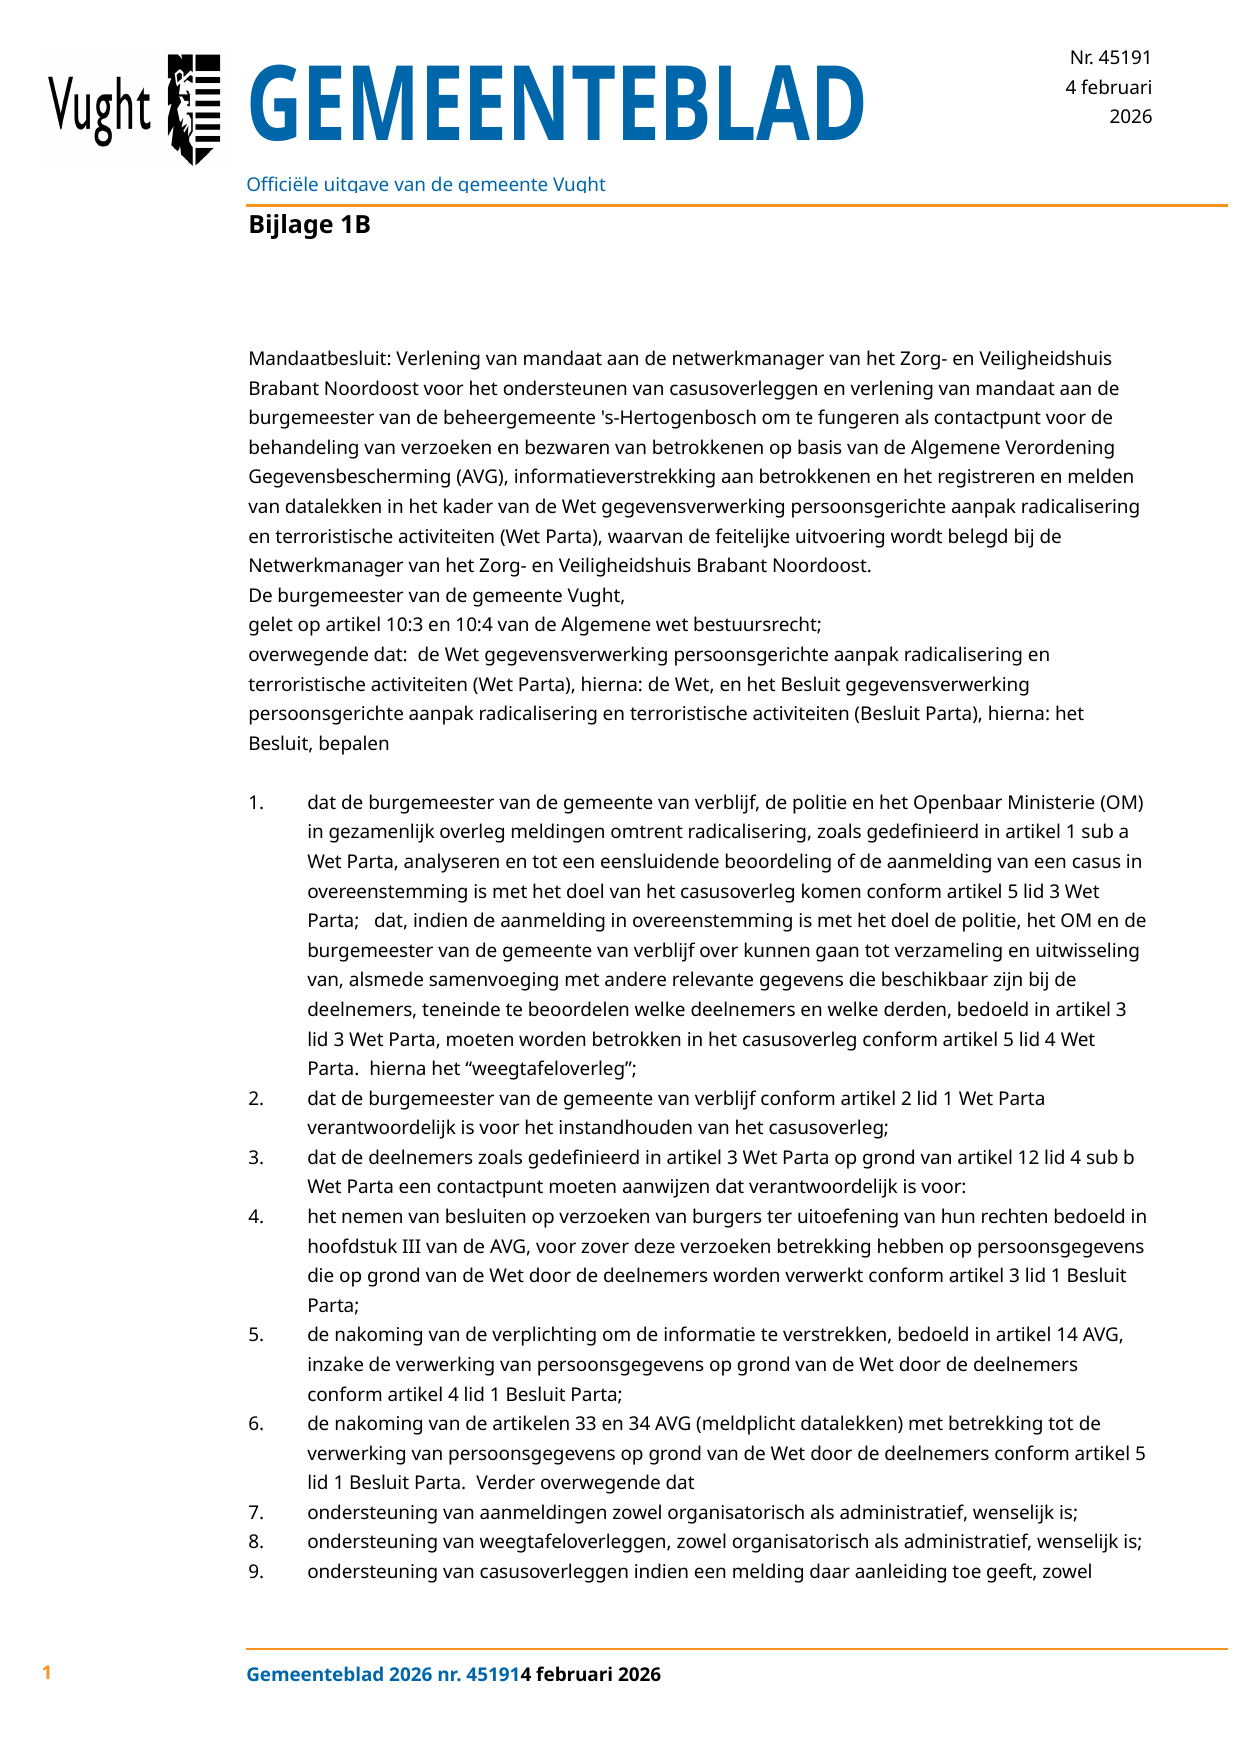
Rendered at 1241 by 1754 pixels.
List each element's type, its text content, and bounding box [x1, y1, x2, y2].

text Mandaatbesluit: Verlening van mandaat aan de netwerkmanager van het Zorg- en Veiligheidshuis Brabant Noordoost voor het ondersteunen van casusoverleggen en verlening van mandaat aan de burgemeester van de beheergemeente 's-Hertogenbosch om te fungeren als contactpunt voor de behandeling van verzoeken en bezwaren van betrokkenen op basis van de Algemene Verordening Gegevensbescherming (AVG), informatieverstrekking aan betrokkenen en het registreren en melden van datalekken in het kader van de Wet gegevensverwerking persoonsgerichte aanpak radicalisering en terroristische activiteiten (Wet Parta), waarvan de feitelijke uitvoering wordt belegd bij de Netwerkmanager van het Zorg- en Veiligheidshuis Brabant Noordoost. [248, 345, 1152, 578]
list dat de burgemeester van de gemeente van verblijf conform artikel 2 lid 1 Wet Parta verantwoordelijk is voor het instandhouden van het casusoverleg; [248, 1085, 1152, 1140]
list dat de burgemeester van de gemeente van verblijf, de politie en het Openbaar Ministerie (OM) in gezamenlijk overleg meldingen omtrent radicalisering, zoals gedefinieerd in artikel 1 sub a Wet Parta, analyseren en tot een eensluidende beoordeling of de aanmelding van een casus in overeenstemming is met het doel van het casusoverleg komen conform artikel 5 lid 3 Wet Parta; dat, indien de aanmelding in overeenstemming is met het doel de politie, het OM en de burgemeester van de gemeente van verblijf over kunnen gaan tot verzameling en uitwisseling van, alsmede samenvoeging met andere relevante gegevens die beschikbaar zijn bij de deelnemers, teneinde te beoordelen welke deelnemers en welke derden, bedoeld in artikel 3 lid 3 Wet Parta, moeten worden betrokken in het casusoverleg conform artikel 5 lid 4 Wet Parta. hierna het “weegtafeloverleg”; [248, 789, 1152, 1081]
text gelet op artikel 10:3 en 10:4 van de Algemene wet bestuursrecht; [248, 612, 1152, 637]
list dat de deelnemers zoals gedefinieerd in artikel 3 Wet Parta op grond van artikel 12 lid 4 sub b Wet Parta een contactpunt moeten aanwijzen dat verantwoordelijk is voor: [248, 1144, 1152, 1199]
list de nakoming van de verplichting om de informatie te verstrekken, bedoeld in artikel 14 AVG, inzake de verwerking van persoonsgegevens op grond van de Wet door de deelnemers conform artikel 4 lid 1 Besluit Parta; [248, 1322, 1152, 1406]
picture [41, 47, 231, 172]
list ondersteuning van casusoverleggen indien een melding daar aanleiding toe geeft, zowel [248, 1558, 1152, 1584]
text overwegende dat: de Wet gegevensverwerking persoonsgerichte aanpak radicalisering en terroristische activiteiten (Wet Parta), hierna: de Wet, en het Besluit gegevensverwerking persoonsgerichte aanpak radicalisering en terroristische activiteiten (Besluit Parta), hierna: het Besluit, bepalen [248, 641, 1152, 756]
list ondersteuning van weegtafeloverleggen, zowel organisatorisch als administratief, wenselijk is; [248, 1529, 1152, 1554]
text Bijlage 1B [248, 207, 1152, 241]
list de nakoming van de artikelen 33 en 34 AVG (meldplicht datalekken) met betrekking tot de verwerking van persoonsgegevens op grond van de Wet door de deelnemers conform artikel 5 lid 1 Besluit Parta. Verder overwegende dat [248, 1410, 1152, 1495]
text De burgemeester van de gemeente Vught, [248, 582, 1152, 608]
list het nemen van besluiten op verzoeken van burgers ter uitoefening van hun rechten bedoeld in hoofdstuk III van de AVG, voor zover deze verzoeken betrekking hebben op persoonsgegevens die op grond van de Wet door de deelnemers worden verwerkt conform artikel 3 lid 1 Besluit Parta; [248, 1203, 1152, 1318]
list ondersteuning van aanmeldingen zowel organisatorisch als administratief, wenselijk is; [248, 1499, 1152, 1525]
